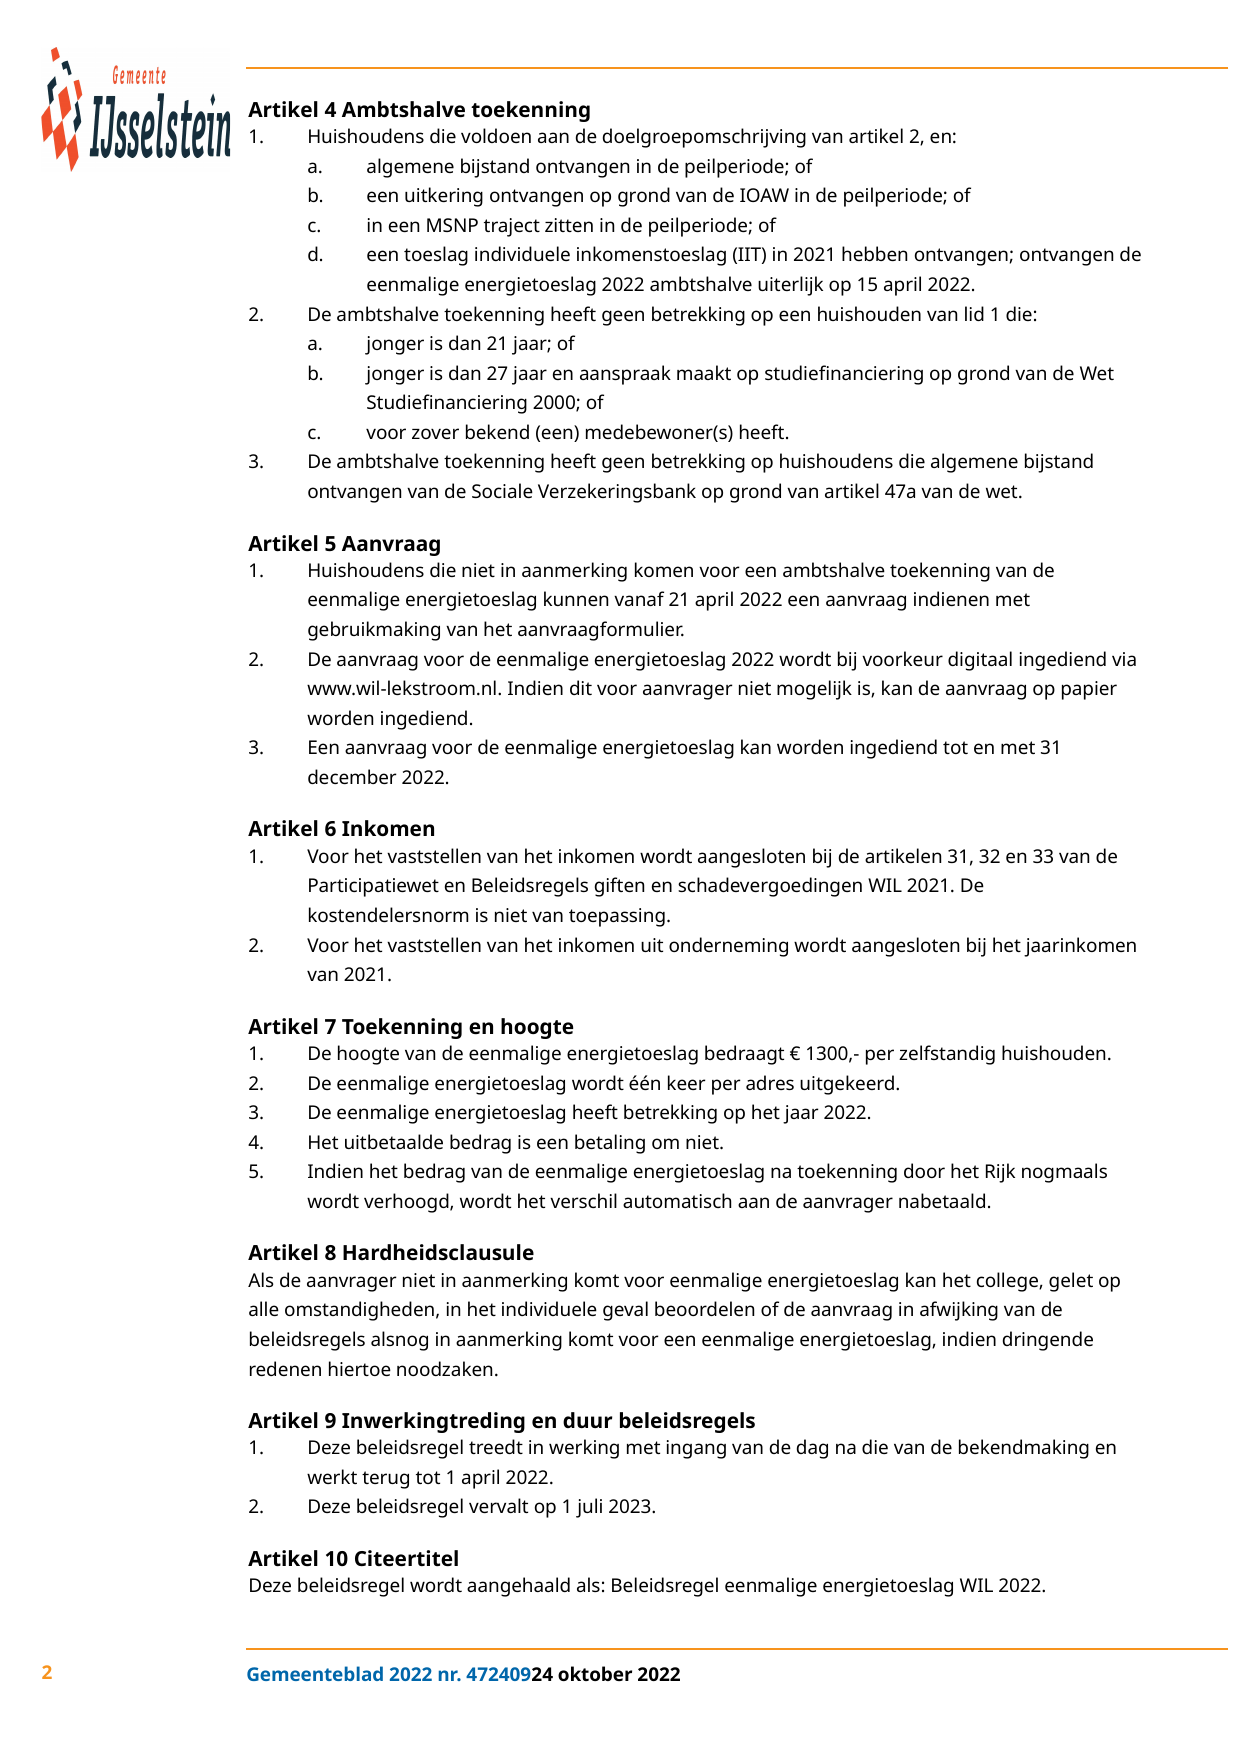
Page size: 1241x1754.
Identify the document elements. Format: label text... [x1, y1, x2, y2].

list Het uitbetaalde bedrag is een betaling om niet. [248, 1129, 1152, 1155]
list Deze beleidsregel vervalt op 1 juli 2023. [248, 1494, 1152, 1519]
text Artikel 5 Aanvraag [248, 529, 1152, 557]
list De aanvraag voor de eenmalige energietoeslag 2022 wordt bij voorkeur digitaal ingediend via www.wil-lekstroom.nl. Indien dit voor aanvrager niet mogelijk is, kan de aanvraag op papier worden ingediend. [248, 646, 1152, 731]
text Artikel 4 Ambtshalve toekenning [248, 95, 1152, 123]
list algemene bijstand ontvangen in de peilperiode; of [307, 153, 1152, 178]
list De hoogte van de eenmalige energietoeslag bedraagt € 1300,- per zelfstandig huishouden. [248, 1040, 1152, 1066]
list een uitkering ontvangen op grond van de IOAW in de peilperiode; of [307, 182, 1152, 208]
list Een aanvraag voor de eenmalige energietoeslag kan worden ingediend tot en met 31 december 2022. [248, 734, 1152, 790]
list voor zover bekend (een) medebewoner(s) heeft. [307, 419, 1152, 445]
list Indien het bedrag van de eenmalige energietoeslag na toekenning door het Rijk nogmaals wordt verhoogd, wordt het verschil automatisch aan de aanvrager nabetaald. [248, 1158, 1152, 1214]
list in een MSNP traject zitten in de peilperiode; of [307, 212, 1152, 238]
text Artikel 10 Citeertitel [248, 1544, 1152, 1573]
picture [41, 47, 231, 172]
text Als de aanvrager niet in aanmerking komt voor eenmalige energietoeslag kan het college, gelet op alle omstandigheden, in het individuele geval beoordelen of de aanvraag in afwijking van de beleidsregels alsnog in aanmerking komt voor een eenmalige energietoeslag, indien dringende redenen hiertoe noodzaken. [248, 1267, 1152, 1381]
list Voor het vaststellen van het inkomen uit onderneming wordt aangesloten bij het jaarinkomen van 2021. [248, 932, 1152, 987]
list Huishoudens die niet in aanmerking komen voor een ambtshalve toekenning van de eenmalige energietoeslag kunnen vanaf 21 april 2022 een aanvraag indienen met gebruikmaking van het aanvraagformulier. [248, 557, 1152, 642]
text Deze beleidsregel wordt aangehaald als: Beleidsregel eenmalige energietoeslag WIL 2022. [248, 1573, 1152, 1598]
list Voor het vaststellen van het inkomen wordt aangesloten bij de artikelen 31, 32 en 33 van de Participatiewet en Beleidsregels giften en schadevergoedingen WIL 2021. De kostendelersnorm is niet van toepassing. [248, 843, 1152, 928]
list een toeslag individuele inkomenstoeslag (IIT) in 2021 hebben ontvangen; ontvangen de eenmalige energietoeslag 2022 ambtshalve uiterlijk op 15 april 2022. [307, 242, 1152, 297]
list De eenmalige energietoeslag wordt één keer per adres uitgekeerd. [248, 1070, 1152, 1096]
list jonger is dan 27 jaar en aanspraak maakt op studiefinanciering op grond van de Wet Studiefinanciering 2000; of [307, 360, 1152, 415]
list De ambtshalve toekenning heeft geen betrekking op huishoudens die algemene bijstand ontvangen van de Sociale Verzekeringsbank op grond van artikel 47a van de wet. [248, 449, 1152, 504]
text Artikel 9 Inwerkingtreding en duur beleidsregels [248, 1406, 1152, 1434]
list De ambtshalve toekenning heeft geen betrekking op een huishouden van lid 1 die: [248, 301, 1152, 326]
list jonger is dan 21 jaar; of [307, 330, 1152, 356]
list De eenmalige energietoeslag heeft betrekking op het jaar 2022. [248, 1099, 1152, 1125]
text Artikel 7 Toekenning en hoogte [248, 1012, 1152, 1040]
text Artikel 8 Hardheidsclausule [248, 1238, 1152, 1267]
list Huishoudens die voldoen aan de doelgroepomschrijving van artikel 2, en: [248, 123, 1152, 149]
text Artikel 6 Inkomen [248, 814, 1152, 843]
list Deze beleidsregel treedt in werking met ingang van de dag na die van de bekendmaking en werkt terug tot 1 april 2022. [248, 1434, 1152, 1490]
